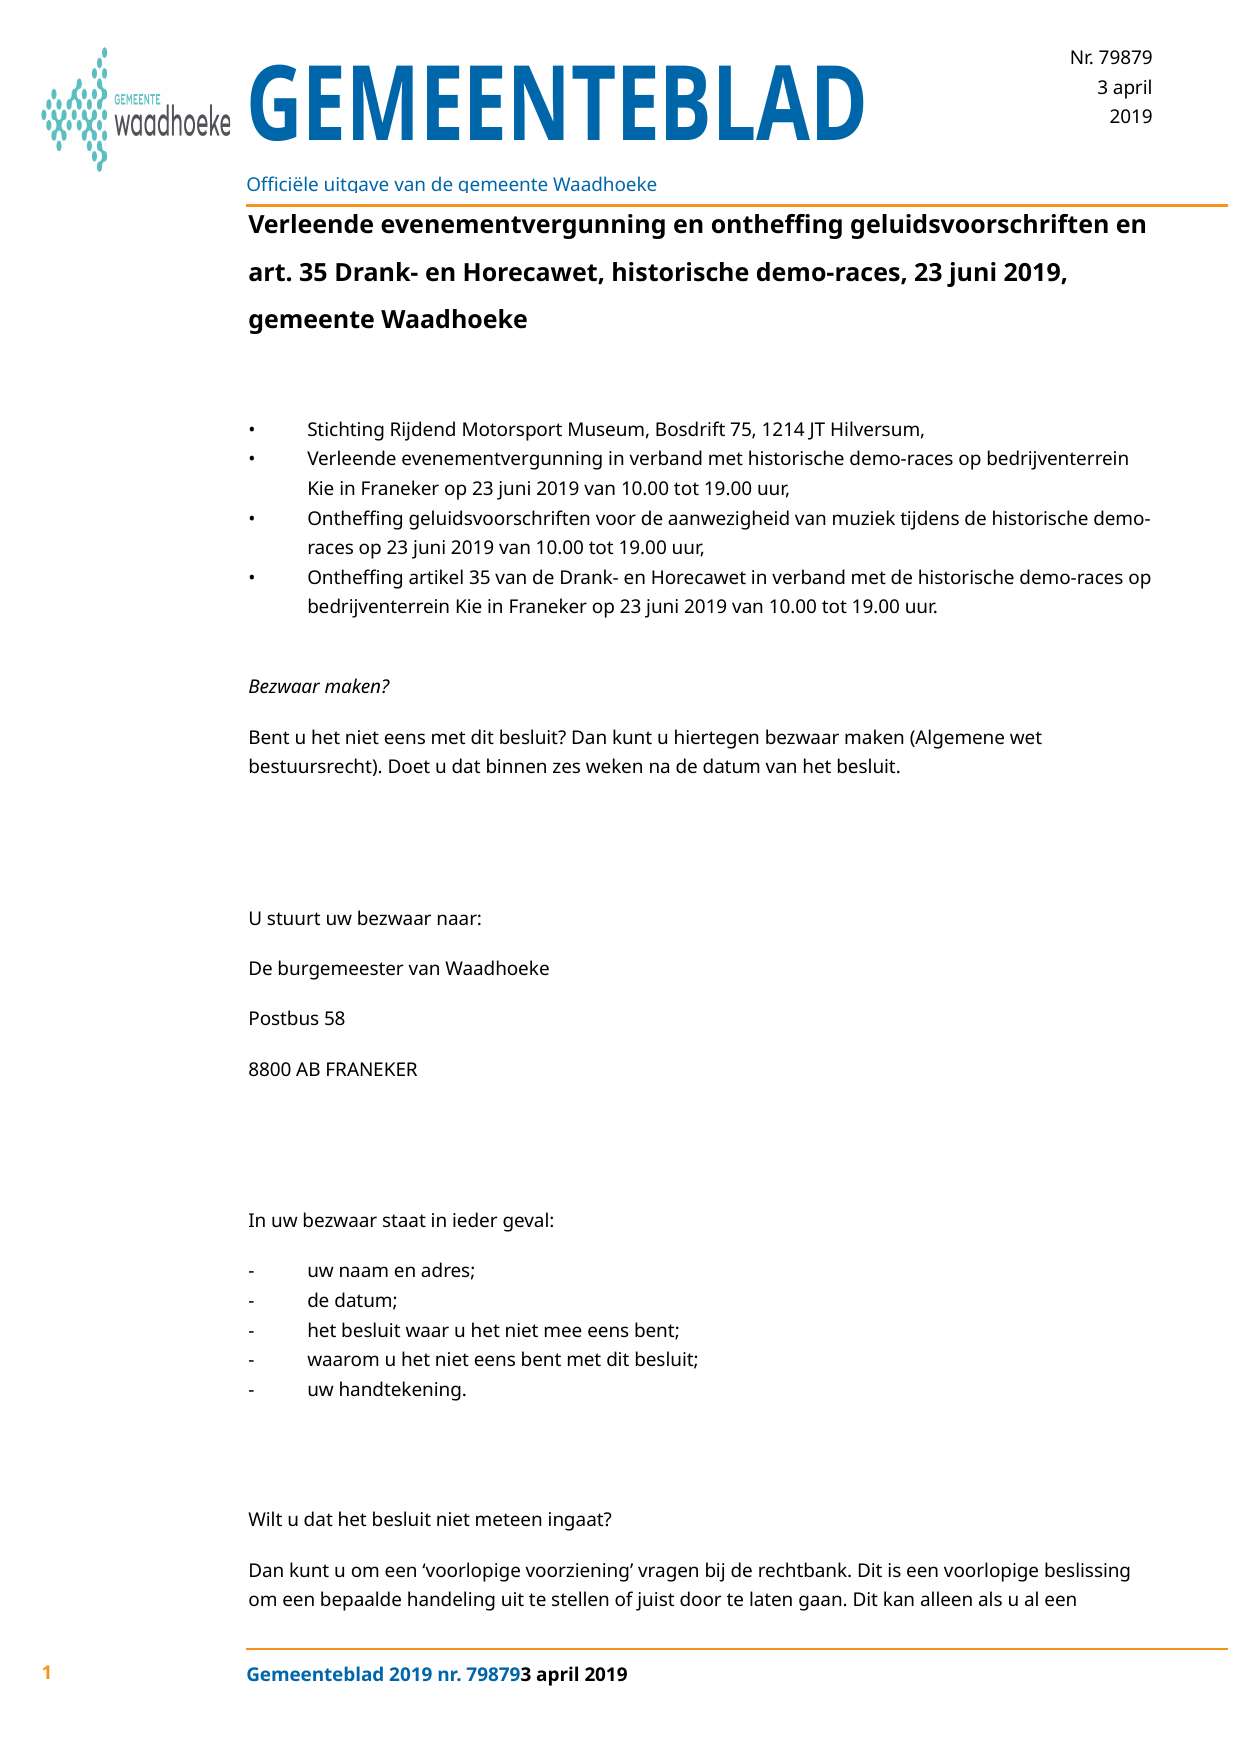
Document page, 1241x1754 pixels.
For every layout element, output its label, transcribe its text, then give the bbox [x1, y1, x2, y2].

list Verleende evenementvergunning in verband met historische demo-races op bedrijventerrein Kie in Franeker op 23 juni 2019 van 10.00 tot 19.00 uur, [248, 446, 1152, 501]
list het besluit waar u het niet mee eens bent; [248, 1317, 1152, 1342]
text U stuurt uw bezwaar naar: [248, 905, 1152, 930]
picture [41, 47, 231, 172]
list Ontheffing geluidsvoorschriften voor de aanwezigheid van muziek tijdens de historische demo-races op 23 juni 2019 van 10.00 tot 19.00 uur, [248, 505, 1152, 560]
text Wilt u dat het besluit niet meteen ingaat? [248, 1506, 1152, 1532]
text Verleende evenementvergunning en ontheffing geluidsvoorschriften en art. 35 Drank- en Horecawet, historische demo-races, 23 juni 2019, gemeente Waadhoeke [248, 207, 1152, 336]
text De burgemeester van Waadhoeke [248, 955, 1152, 981]
list waarom u het niet eens bent met dit besluit; [248, 1346, 1152, 1372]
text 8800 AB FRANEKER [248, 1056, 1152, 1082]
list uw handtekening. [248, 1376, 1152, 1402]
text Bezwaar maken? [248, 673, 1152, 699]
text In uw bezwaar staat in ieder geval: [248, 1207, 1152, 1233]
list uw naam en adres; [248, 1258, 1152, 1283]
list Stichting Rijdend Motorsport Museum, Bosdrift 75, 1214 JT Hilversum, [248, 416, 1152, 442]
text Dan kunt u om een ‘voorlopige voorziening’ vragen bij de rechtbank. Dit is een voorlopige beslissing om een bepaalde handeling uit te stellen of juist door te laten gaan. Dit kan alleen als u al een [248, 1557, 1152, 1612]
text Bent u het niet eens met dit besluit? Dan kunt u hiertegen bezwaar maken (Algemene wet bestuursrecht). Doet u dat binnen zes weken na de datum van het besluit. [248, 724, 1152, 779]
list Ontheffing artikel 35 van de Drank- en Horecawet in verband met de historische demo-races op bedrijventerrein Kie in Franeker op 23 juni 2019 van 10.00 tot 19.00 uur. [248, 564, 1152, 619]
text Postbus 58 [248, 1006, 1152, 1031]
list de datum; [248, 1287, 1152, 1313]
